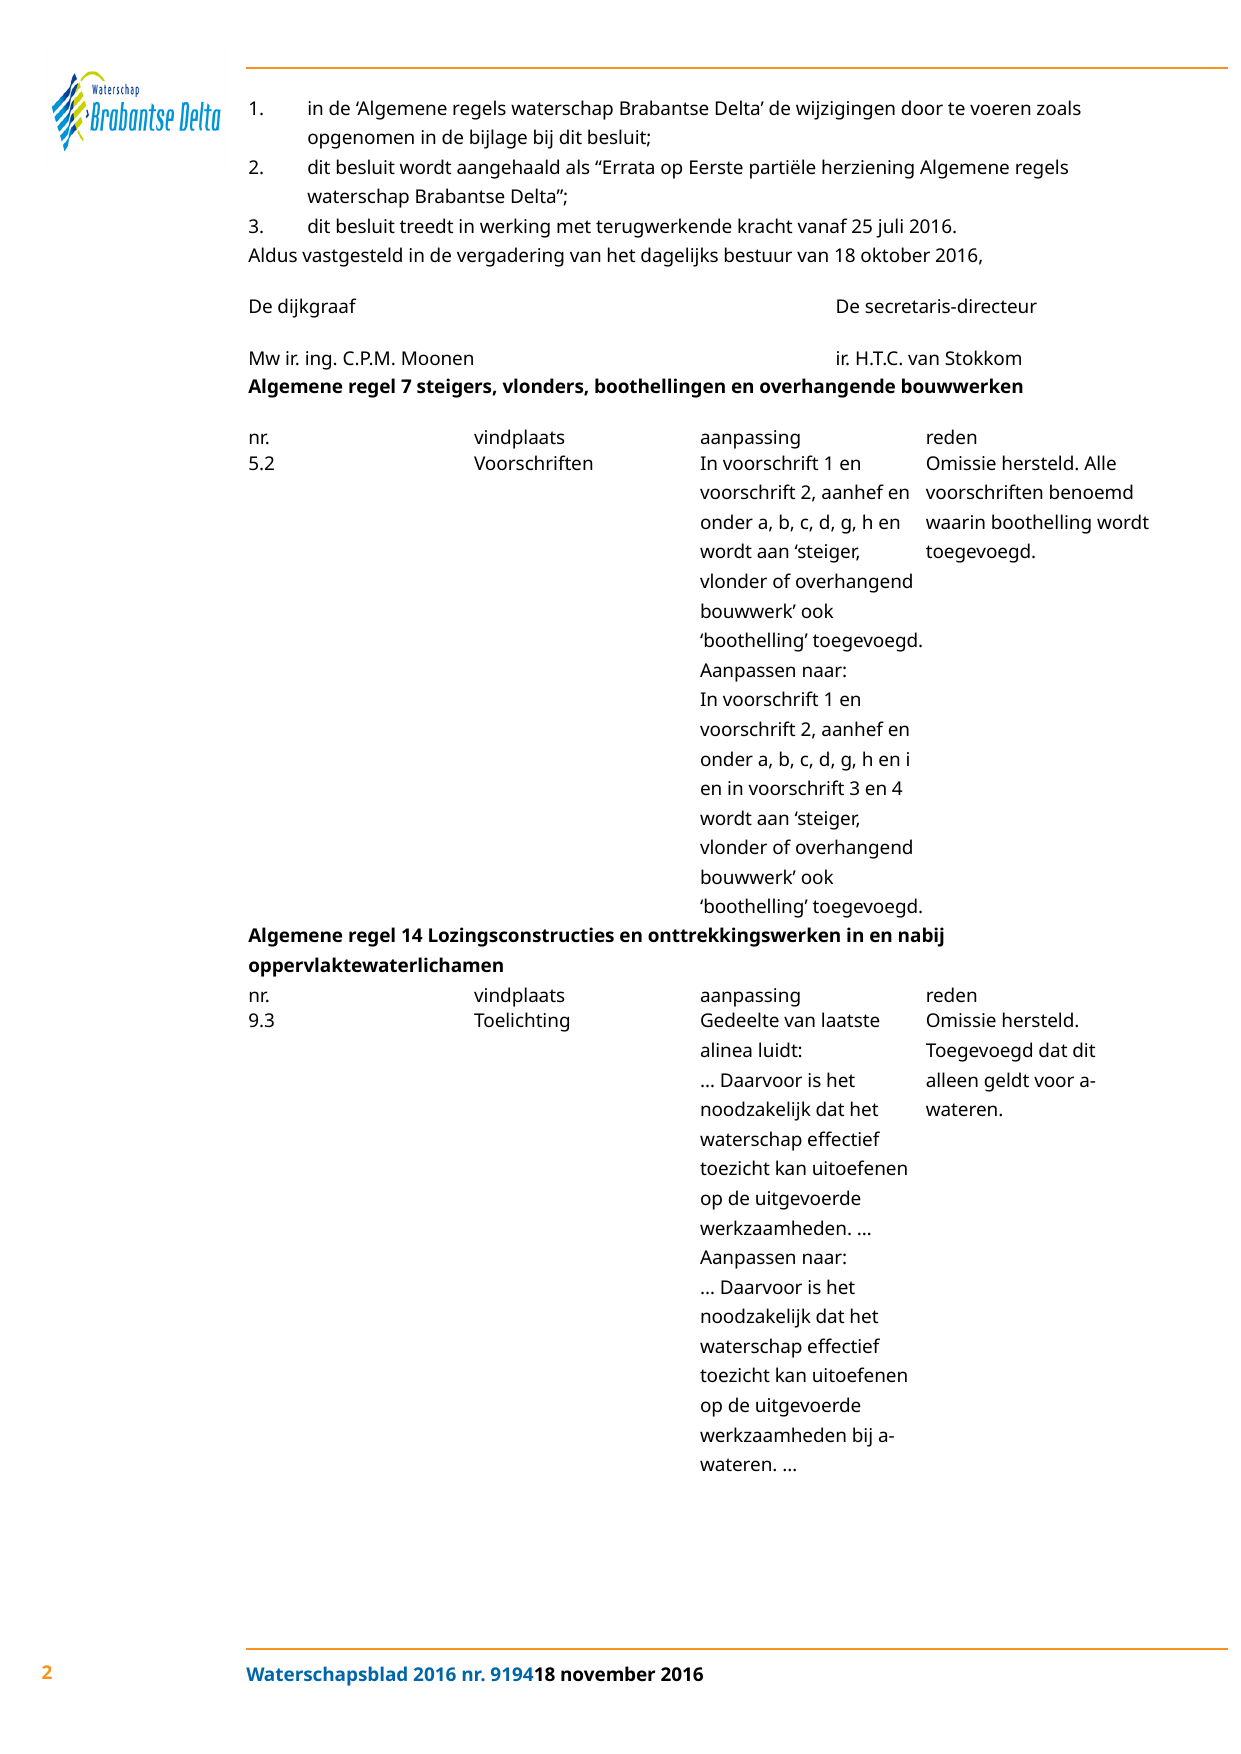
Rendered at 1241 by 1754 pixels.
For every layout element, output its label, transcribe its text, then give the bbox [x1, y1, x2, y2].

table_cell Toelichting [474, 1008, 700, 1477]
table_cell Voorschriften [474, 450, 700, 919]
table_header nr. [248, 982, 474, 1008]
table_cell Gedeelte van laatste alinea luidt: … Daarvoor is het noodzakelijk dat het waterschap effectief toezicht kan uitoefenen op de uitgevoerde werkzaamheden. … Aanpassen naar: … Daarvoor is het noodzakelijk dat het waterschap effectief toezicht kan uitoefenen op de uitgevoerde werkzaamheden bij a-wateren. … [700, 1008, 926, 1477]
table_cell ir. H.T.C. van Stokkom [835, 345, 1152, 370]
picture [41, 47, 231, 172]
table_header vindplaats [474, 424, 700, 450]
list dit besluit wordt aangehaald als “Errata op Eerste partiële herziening Algemene regels waterschap Brabantse Delta”; [248, 154, 1152, 209]
table_header vindplaats [474, 982, 700, 1008]
text Algemene regel 7 steigers, vlonders, boothellingen en overhangende bouwwerken [248, 374, 1152, 399]
table_header aanpassing [700, 424, 926, 450]
table_cell In voorschrift 1 en voorschrift 2, aanhef en onder a, b, c, d, g, h en wordt aan ‘steiger, vlonder of overhangend bouwwerk’ ook ‘boothelling’ toegevoegd. Aanpassen naar: In voorschrift 1 en voorschrift 2, aanhef en onder a, b, c, d, g, h en i en in voorschrift 3 en 4 wordt aan ‘steiger, vlonder of overhangend bouwwerk’ ook ‘boothelling’ toegevoegd. [700, 450, 926, 919]
list in de ‘Algemene regels waterschap Brabantse Delta’ de wijzigingen door te voeren zoals opgenomen in de bijlage bij dit besluit; [248, 95, 1152, 150]
table_cell Omissie hersteld. Toegevoegd dat dit alleen geldt voor a-wateren. [926, 1008, 1152, 1477]
table_cell Mw ir. ing. C.P.M. Moonen [248, 345, 555, 370]
table_cell [835, 319, 1152, 345]
table_cell Omissie hersteld. Alle voorschriften benoemd waarin boothelling wordt toegevoegd. [926, 450, 1152, 919]
list dit besluit treedt in werking met terugwerkende kracht vanaf 25 juli 2016. [248, 213, 1152, 239]
text Aldus vastgesteld in de vergadering van het dagelijks bestuur van 18 oktober 2016, [248, 243, 1152, 268]
table_cell 5.2 [248, 450, 474, 919]
table_cell [555, 345, 835, 370]
text Algemene regel 14 Lozingsconstructies en onttrekkingswerken in en nabij oppervlaktewaterlichamen [248, 923, 1152, 978]
table_cell 9.3 [248, 1008, 474, 1477]
table_cell [248, 319, 555, 345]
table_header [555, 293, 835, 319]
table_header aanpassing [700, 982, 926, 1008]
table_header nr. [248, 424, 474, 450]
table_header reden [926, 424, 1152, 450]
table_header De secretaris-directeur [835, 293, 1152, 319]
table_header De dijkgraaf [248, 293, 555, 319]
table_cell [555, 319, 835, 345]
table_header reden [926, 982, 1152, 1008]
